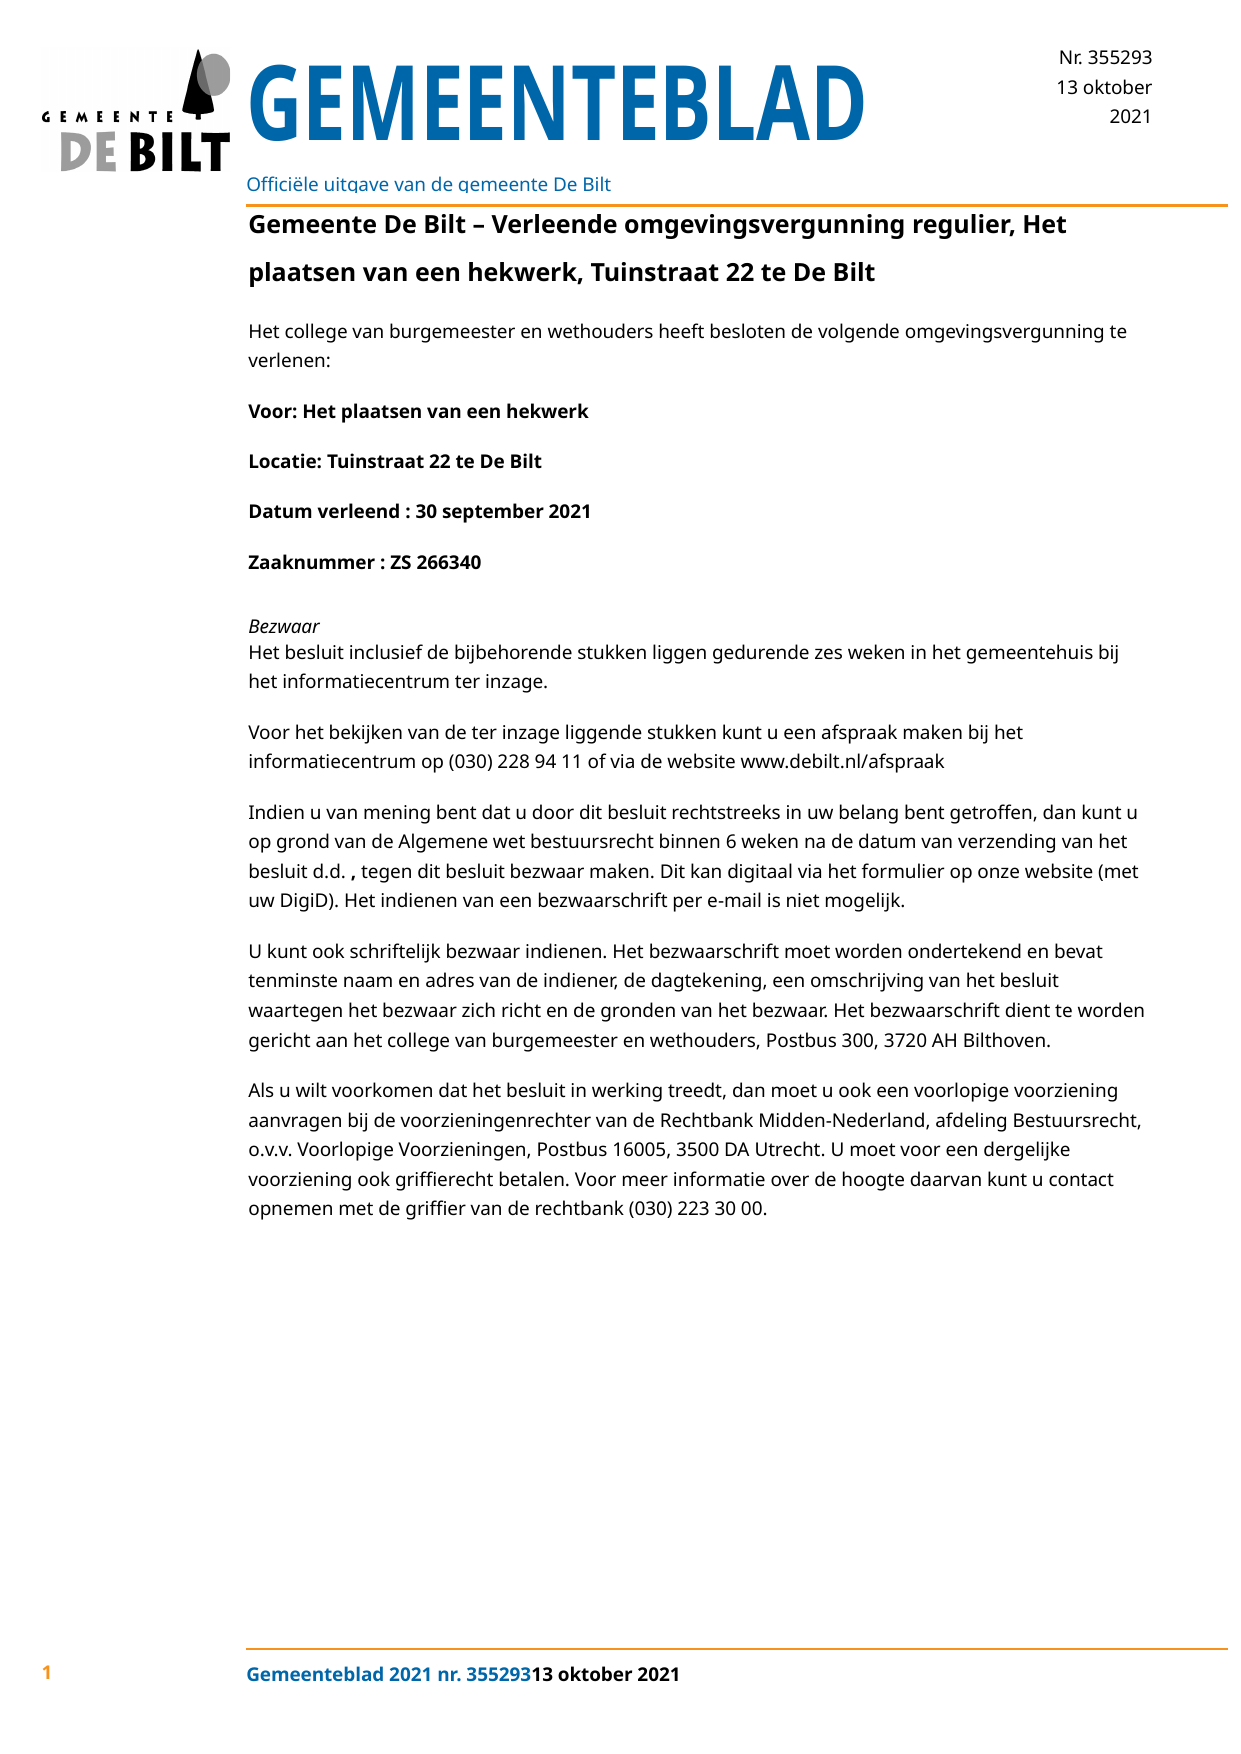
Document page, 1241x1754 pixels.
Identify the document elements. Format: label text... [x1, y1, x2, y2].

text U kunt ook schriftelijk bezwaar indienen. Het bezwaarschrift moet worden ondertekend en bevat tenminste naam en adres van de indiener, de dagtekening, een omschrijving van het besluit waartegen het bezwaar zich richt en de gronden van het bezwaar. Het bezwaarschrift dient te worden gericht aan het college van burgemeester en wethouders, Postbus 300, 3720 AH Bilthoven. [248, 938, 1152, 1052]
text Indien u van mening bent dat u door dit besluit rechtstreeks in uw belang bent getroffen, dan kunt u op grond van de Algemene wet bestuursrecht binnen 6 weken na de datum van verzending van het besluit d.d. , tegen dit besluit bezwaar maken. Dit kan digitaal via het formulier op onze website (met uw DigiD). Het indienen van een bezwaarschrift per e-mail is niet mogelijk. [248, 799, 1152, 913]
text Voor het bekijken van de ter inzage liggende stukken kunt u een afspraak maken bij het informatiecentrum op (030) 228 94 11 of via de website www.debilt.nl/afspraak [248, 719, 1152, 774]
text Datum verleend : 30 september 2021 [248, 499, 1152, 524]
text Gemeente De Bilt – Verleende omgevingsvergunning regulier, Het plaatsen van een hekwerk, Tuinstraat 22 te De Bilt [248, 207, 1152, 288]
text Locatie: Tuinstraat 22 te De Bilt [248, 448, 1152, 474]
text Als u wilt voorkomen dat het besluit in werking treedt, dan moet u ook een voorlopige voorziening aanvragen bij de voorzieningenrechter van de Rechtbank Midden-Nederland, afdeling Bestuursrecht, o.v.v. Voorlopige Voorzieningen, Postbus 16005, 3500 DA Utrecht. U moet voor een dergelijke voorziening ook griffierecht betalen. Voor meer informatie over de hoogte daarvan kunt u contact opnemen met de griffier van de rechtbank (030) 223 30 00. [248, 1077, 1152, 1221]
picture [41, 47, 231, 172]
text Het besluit inclusief de bijbehorende stukken liggen gedurende zes weken in het gemeentehuis bij het informatiecentrum ter inzage. [248, 639, 1152, 694]
text Bezwaar [248, 613, 1152, 639]
text Het college van burgemeester en wethouders heeft besloten de volgende omgevingsvergunning te verlenen: [248, 318, 1152, 373]
text Voor: Het plaatsen van een hekwerk [248, 398, 1152, 424]
text Zaaknummer : ZS 266340 [248, 549, 1152, 575]
